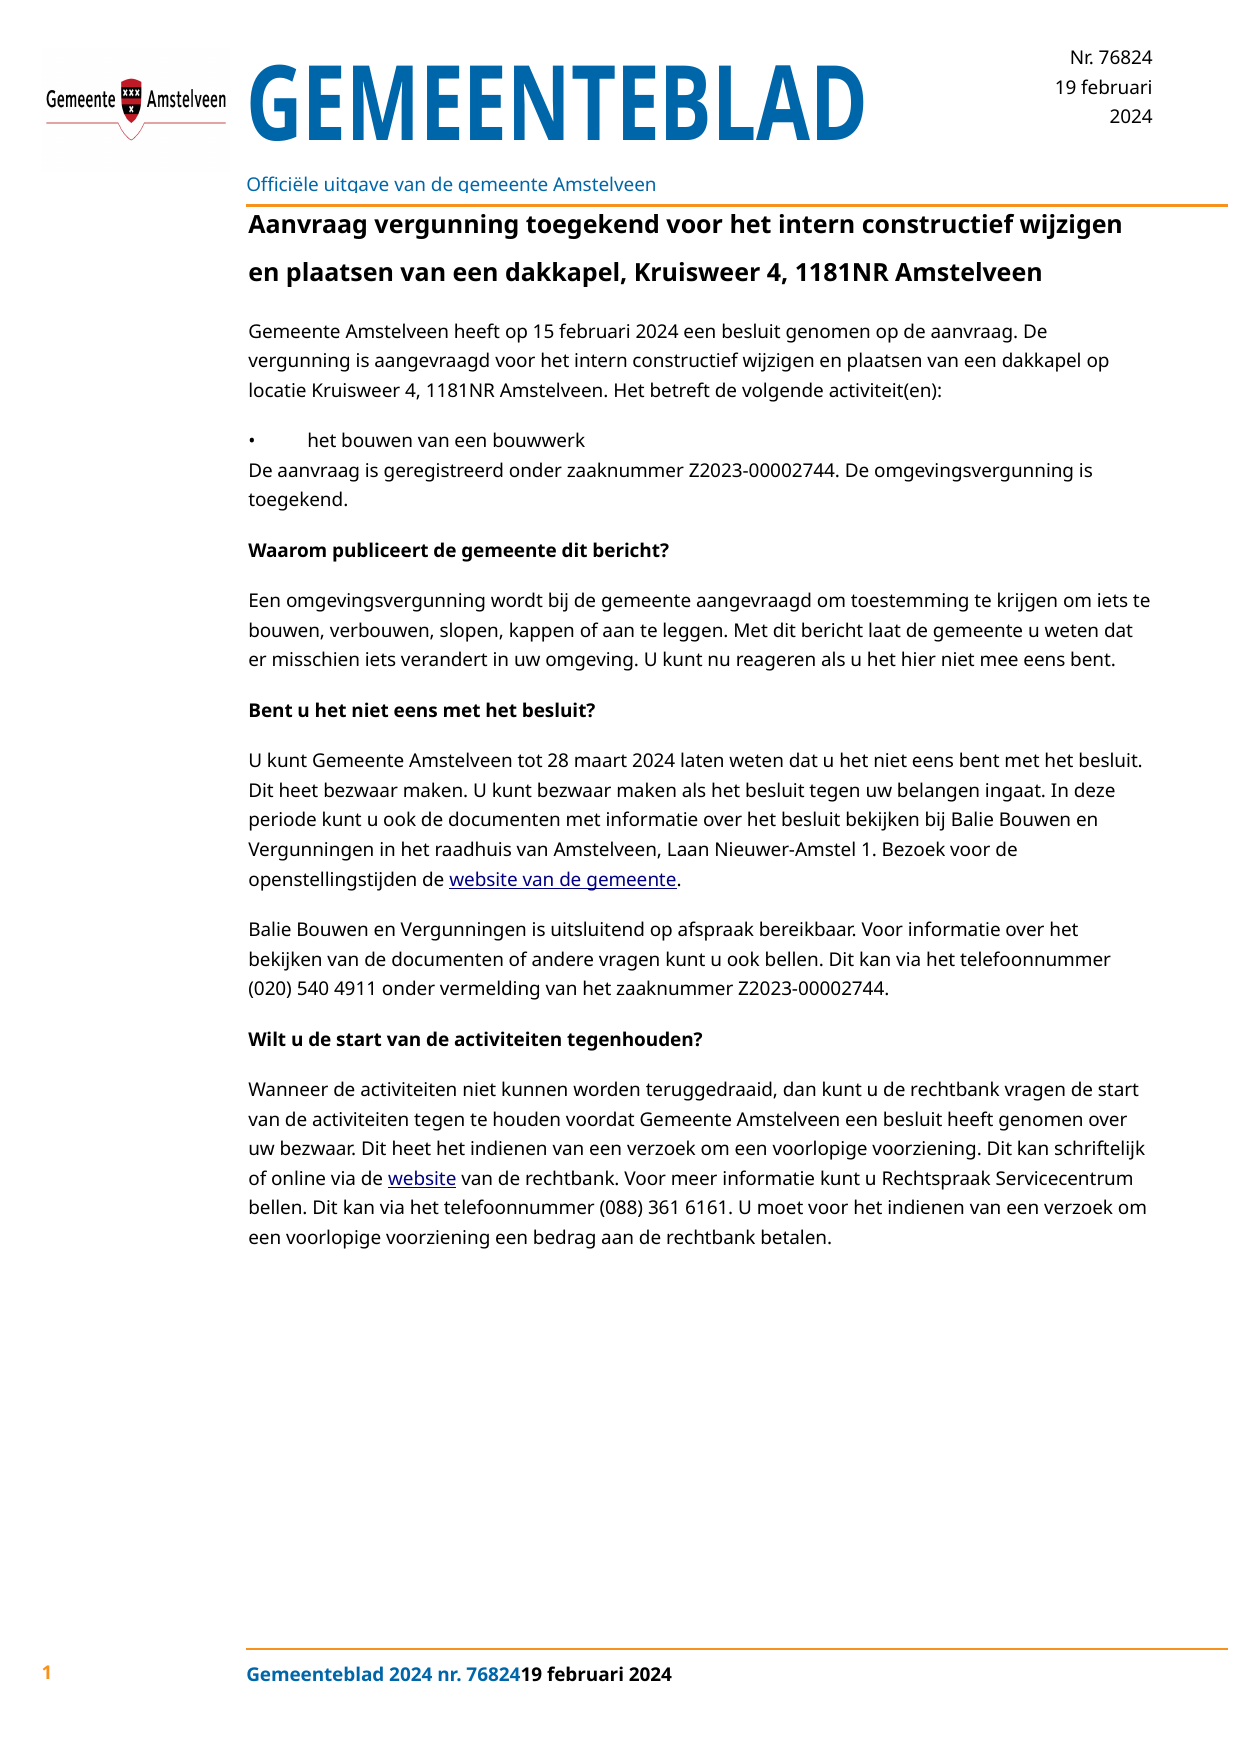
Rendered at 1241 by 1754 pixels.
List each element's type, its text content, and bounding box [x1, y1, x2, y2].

text De aanvraag is geregistreerd onder zaaknummer Z2023-00002744. De omgevingsvergunning is toegekend. [248, 457, 1152, 512]
text Wilt u de start van de activiteiten tegenhouden? [248, 1026, 1152, 1052]
text U kunt Gemeente Amstelveen tot 28 maart 2024 laten weten dat u het niet eens bent met het besluit. Dit heet bezwaar maken. U kunt bezwaar maken als het besluit tegen uw belangen ingaat. In deze periode kunt u ook de documenten met informatie over het besluit bekijken bij Balie Bouwen en Vergunningen in het raadhuis van Amstelveen, Laan Nieuwer-Amstel 1. Bezoek voor de openstellingstijden de website van de gemeente. [248, 747, 1152, 892]
text Waarom publiceert de gemeente dit bericht? [248, 537, 1152, 563]
text Aanvraag vergunning toegekend voor het intern constructief wijzigen en plaatsen van een dakkapel, Kruisweer 4, 1181NR Amstelveen [248, 207, 1152, 288]
text Bent u het niet eens met het besluit? [248, 697, 1152, 723]
text Een omgevingsvergunning wordt bij de gemeente aangevraagd om toestemming te krijgen om iets te bouwen, verbouwen, slopen, kappen of aan te leggen. Met dit bericht laat de gemeente u weten dat er misschien iets verandert in uw omgeving. U kunt nu reageren als u het hier niet mee eens bent. [248, 587, 1152, 672]
list het bouwen van een bouwwerk [248, 427, 1152, 453]
text Gemeente Amstelveen heeft op 15 februari 2024 een besluit genomen op de aanvraag. De vergunning is aangevraagd voor het intern constructief wijzigen en plaatsen van een dakkapel op locatie Kruisweer 4, 1181NR Amstelveen. Het betreft de volgende activiteit(en): [248, 318, 1152, 403]
picture [41, 47, 231, 172]
text Wanneer de activiteiten niet kunnen worden teruggedraaid, dan kunt u de rechtbank vragen de start van de activiteiten tegen te houden voordat Gemeente Amstelveen een besluit heeft genomen over uw bezwaar. Dit heet het indienen van een verzoek om een voorlopige voorziening. Dit kan schriftelijk of online via de website van de rechtbank. Voor meer informatie kunt u Rechtspraak Servicecentrum bellen. Dit kan via het telefoonnummer (088) 361 6161. U moet voor het indienen van een verzoek om een voorlopige voorziening een bedrag aan de rechtbank betalen. [248, 1076, 1152, 1250]
text Balie Bouwen en Vergunningen is uitsluitend op afspraak bereikbaar. Voor informatie over het bekijken van de documenten of andere vragen kunt u ook bellen. Dit kan via het telefoonnummer (020) 540 4911 onder vermelding van het zaaknummer Z2023-00002744. [248, 916, 1152, 1001]
